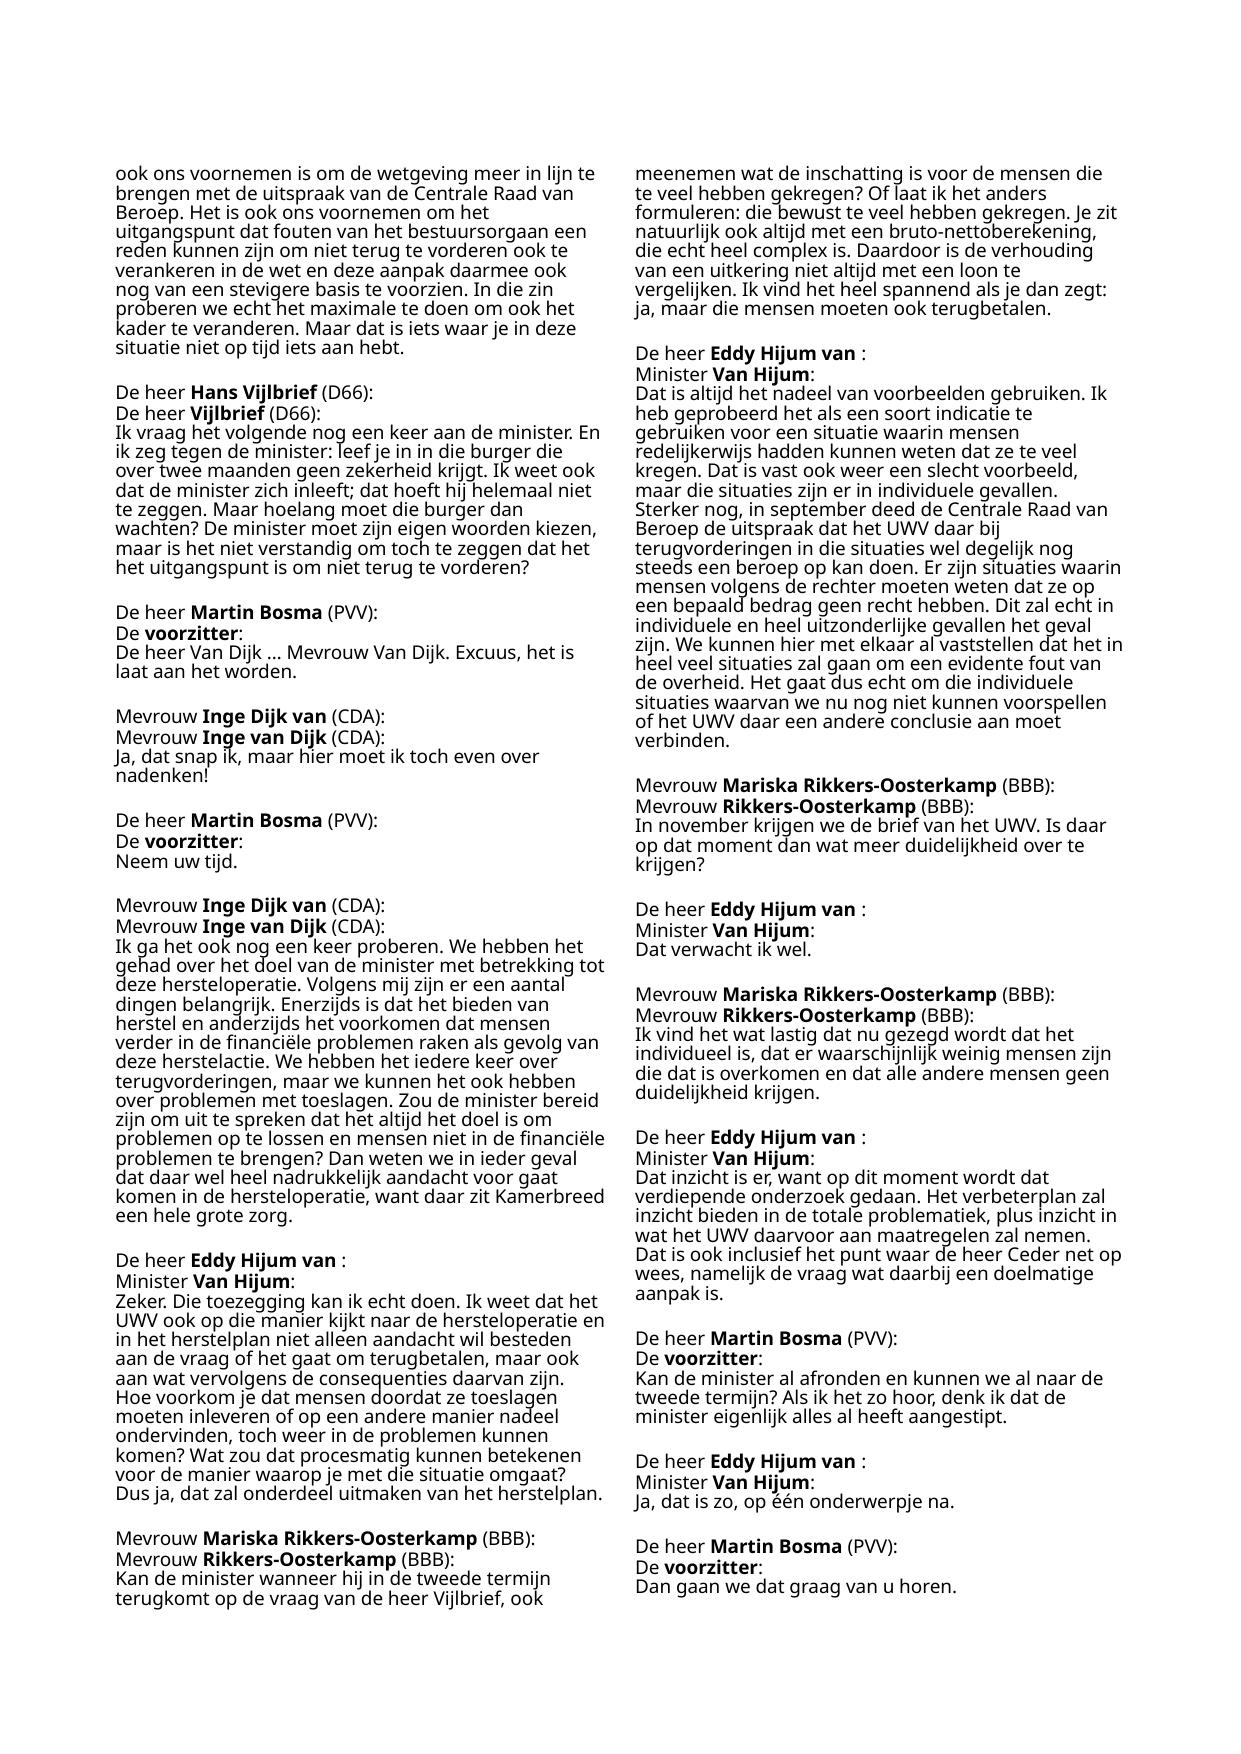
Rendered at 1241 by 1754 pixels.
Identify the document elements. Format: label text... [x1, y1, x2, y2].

text Mevrouw Rikkers-Oosterkamp (BBB): [635, 1007, 1125, 1026]
text Ik vind het wat lastig dat nu gezegd wordt dat het individueel is, dat er waarschijnlijk weinig mensen zijn die dat is overkomen en dat alle andere mensen geen duidelijkheid krijgen. [635, 1026, 1125, 1103]
text De voorzitter: [635, 1559, 1125, 1578]
text De heer Martin Bosma (PVV): [115, 599, 605, 624]
text Mevrouw Mariska Rikkers-Oosterkamp (BBB): [115, 1525, 605, 1551]
text Kan de minister wanneer hij in de tweede termijn terugkomt op de vraag van de heer Vijlbrief, ook [115, 1570, 605, 1609]
text Mevrouw Mariska Rikkers-Oosterkamp (BBB): [635, 981, 1125, 1007]
text De heer Hans Vijlbrief (D66): [115, 379, 605, 404]
text De heer Eddy Hijum van : [635, 340, 1125, 366]
text In november krijgen we de brief van het UWV. Is daar op dat moment dan wat meer duidelijkheid over te krijgen? [635, 817, 1125, 875]
text Zeker. Die toezegging kan ik echt doen. Ik weet dat het UWV ook op die manier kijkt naar de hersteloperatie en in het herstelplan niet alleen aandacht wil besteden aan de vraag of het gaat om terugbetalen, maar ook aan wat vervolgens de consequenties daarvan zijn. Hoe voorkom je dat mensen doordat ze toeslagen moeten inleveren of op een andere manier nadeel ondervinden, toch weer in de problemen kunnen komen? Wat zou dat procesmatig kunnen betekenen voor de manier waarop je met die situatie omgaat? Dus ja, dat zal onderdeel uitmaken van het herstelplan. [115, 1293, 605, 1504]
text Mevrouw Inge Dijk van (CDA): [115, 893, 605, 918]
text Dat is altijd het nadeel van voorbeelden gebruiken. Ik heb geprobeerd het als een soort indicatie te gebruiken voor een situatie waarin mensen redelijkerwijs hadden kunnen weten dat ze te veel kregen. Dat is vast ook weer een slecht voorbeeld, maar die situaties zijn er in individuele gevallen. Sterker nog, in september deed de Centrale Raad van Beroep de uitspraak dat het UWV daar bij terugvorderingen in die situaties wel degelijk nog steeds een beroep op kan doen. Er zijn situaties waarin mensen volgens de rechter moeten weten dat ze op een bepaald bedrag geen recht hebben. Dit zal echt in individuele en heel uitzonderlijke gevallen het geval zijn. We kunnen hier met elkaar al vaststellen dat het in heel veel situaties zal gaan om een evidente fout van de overheid. Het gaat dus echt om die individuele situaties waarvan we nu nog niet kunnen voorspellen of het UWV daar een andere conclusie aan moet verbinden. [635, 385, 1125, 751]
text De heer Eddy Hijum van : [635, 1448, 1125, 1474]
text Minister Van Hijum: [635, 366, 1125, 385]
text Ik ga het ook nog een keer proberen. We hebben het gehad over het doel van de minister met betrekking tot deze hersteloperatie. Volgens mij zijn er een aantal dingen belangrijk. Enerzijds is dat het bieden van herstel en anderzijds het voorkomen dat mensen verder in de financiële problemen raken als gevolg van deze herstelactie. We hebben het iedere keer over terugvorderingen, maar we kunnen het ook hebben over problemen met toeslagen. Zou de minister bereid zijn om uit te spreken dat het altijd het doel is om problemen op te lossen en mensen niet in de financiële problemen te brengen? Dan weten we in ieder geval dat daar wel heel nadrukkelijk aandacht voor gaat komen in de hersteloperatie, want daar zit Kamerbreed een hele grote zorg. [115, 938, 605, 1227]
text Mevrouw Rikkers-Oosterkamp (BBB): [115, 1551, 605, 1570]
text Dan gaan we dat graag van u horen. [635, 1578, 1125, 1598]
text Minister Van Hijum: [115, 1273, 605, 1293]
text De heer Martin Bosma (PVV): [635, 1325, 1125, 1350]
text De heer Eddy Hijum van : [115, 1248, 605, 1273]
text Minister Van Hijum: [635, 1150, 1125, 1169]
text Ik vraag het volgende nog een keer aan de minister. En ik zeg tegen de minister: leef je in in die burger die over twee maanden geen zekerheid krijgt. Ik weet ook dat de minister zich inleeft; dat hoeft hij helemaal niet te zeggen. Maar hoelang moet die burger dan wachten? De minister moet zijn eigen woorden kiezen, maar is het niet verstandig om toch te zeggen dat het het uitgangspunt is om niet terug te vorderen? [115, 424, 605, 578]
text Neem uw tijd. [115, 853, 605, 872]
text Ja, dat is zo, op één onderwerpje na. [635, 1493, 1125, 1513]
text De heer Martin Bosma (PVV): [115, 808, 605, 833]
text ook ons voornemen is om de wetgeving meer in lijn te brengen met de uitspraak van de Centrale Raad van Beroep. Het is ook ons voornemen om het uitgangspunt dat fouten van het bestuursorgaan een reden kunnen zijn om niet terug te vorderen ook te verankeren in de wet en deze aanpak daarmee ook nog van een stevigere basis te voorzien. In die zin proberen we echt het maximale te doen om ook het kader te veranderen. Maar dat is iets waar je in deze situatie niet op tijd iets aan hebt. [115, 165, 605, 358]
text De heer Eddy Hijum van : [635, 896, 1125, 922]
text Minister Van Hijum: [635, 1474, 1125, 1493]
text Mevrouw Inge van Dijk (CDA): [115, 729, 605, 748]
text Mevrouw Mariska Rikkers-Oosterkamp (BBB): [635, 772, 1125, 798]
text meenemen wat de inschatting is voor de mensen die te veel hebben gekregen? Of laat ik het anders formuleren: die bewust te veel hebben gekregen. Je zit natuurlijk ook altijd met een bruto-nettoberekening, die echt heel complex is. Daardoor is de verhouding van een uitkering niet altijd met een loon te vergelijken. Ik vind het heel spannend als je dan zegt: ja, maar die mensen moeten ook terugbetalen. [635, 165, 1125, 319]
text De voorzitter: [115, 833, 605, 853]
text De voorzitter: [635, 1350, 1125, 1370]
text Mevrouw Inge van Dijk (CDA): [115, 918, 605, 938]
text De heer Eddy Hijum van : [635, 1124, 1125, 1150]
text Minister Van Hijum: [635, 922, 1125, 941]
text Dat inzicht is er, want op dit moment wordt dat verdiepende onderzoek gedaan. Het verbeterplan zal inzicht bieden in de totale problematiek, plus inzicht in wat het UWV daarvoor aan maatregelen zal nemen. Dat is ook inclusief het punt waar de heer Ceder net op wees, namelijk de vraag wat daarbij een doelmatige aanpak is. [635, 1169, 1125, 1304]
text De heer Van Dijk … Mevrouw Van Dijk. Excuus, het is laat aan het worden. [115, 644, 605, 682]
text Mevrouw Rikkers-Oosterkamp (BBB): [635, 798, 1125, 817]
text Dat verwacht ik wel. [635, 941, 1125, 960]
text De voorzitter: [115, 624, 605, 644]
text Mevrouw Inge Dijk van (CDA): [115, 703, 605, 729]
text De heer Vijlbrief (D66): [115, 404, 605, 424]
text Ja, dat snap ik, maar hier moet ik toch even over nadenken! [115, 748, 605, 787]
text De heer Martin Bosma (PVV): [635, 1533, 1125, 1559]
text Kan de minister al afronden en kunnen we al naar de tweede termijn? Als ik het zo hoor, denk ik dat de minister eigenlijk alles al heeft aangestipt. [635, 1370, 1125, 1427]
